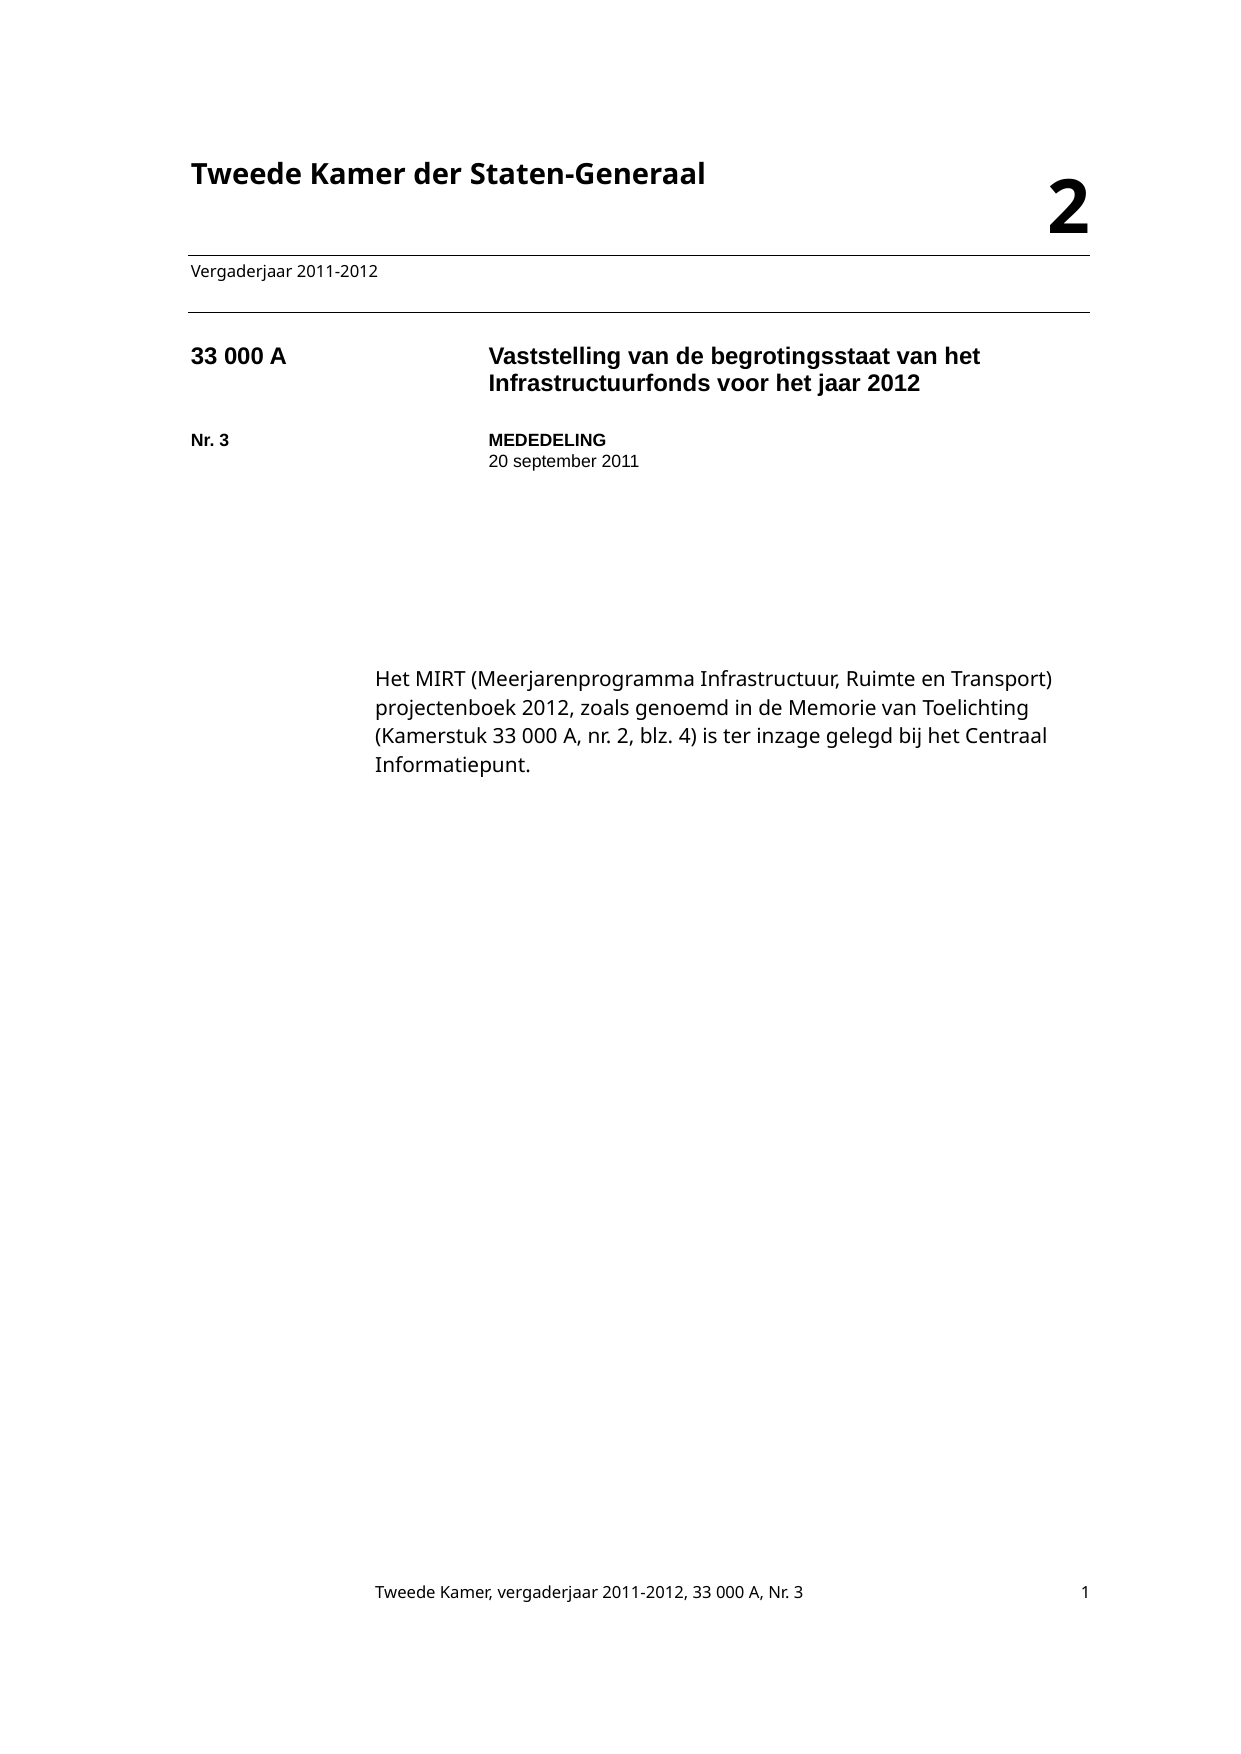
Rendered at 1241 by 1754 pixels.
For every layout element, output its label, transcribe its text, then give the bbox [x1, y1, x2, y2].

table_cell MEDEDELING 20 september 2011 [485, 427, 1090, 546]
table_header 2 [910, 150, 1090, 255]
table_header Tweede Kamer der Staten-Generaal [188, 150, 909, 255]
table_cell Nr. 3 [188, 427, 485, 546]
table_cell [485, 313, 1090, 339]
table_cell [485, 256, 1090, 312]
table_cell Vergaderjaar 2011-2012 [188, 256, 485, 312]
text Het MIRT (Meerjarenprogramma Infrastructuur, Ruimte en Transport) projectenboek 2012, zoals genoemd in de Memorie van Toelichting (Kamerstuk 33 000 A, nr. 2, blz. 4) is ter inzage gelegd bij het Centraal Informatiepunt. [375, 664, 1090, 778]
table_cell Vaststelling van de begrotingsstaat van het Infrastructuurfonds voor het jaar 2012 [485, 339, 1090, 427]
table_cell [188, 313, 485, 339]
table_cell 33 000 A [188, 339, 485, 427]
